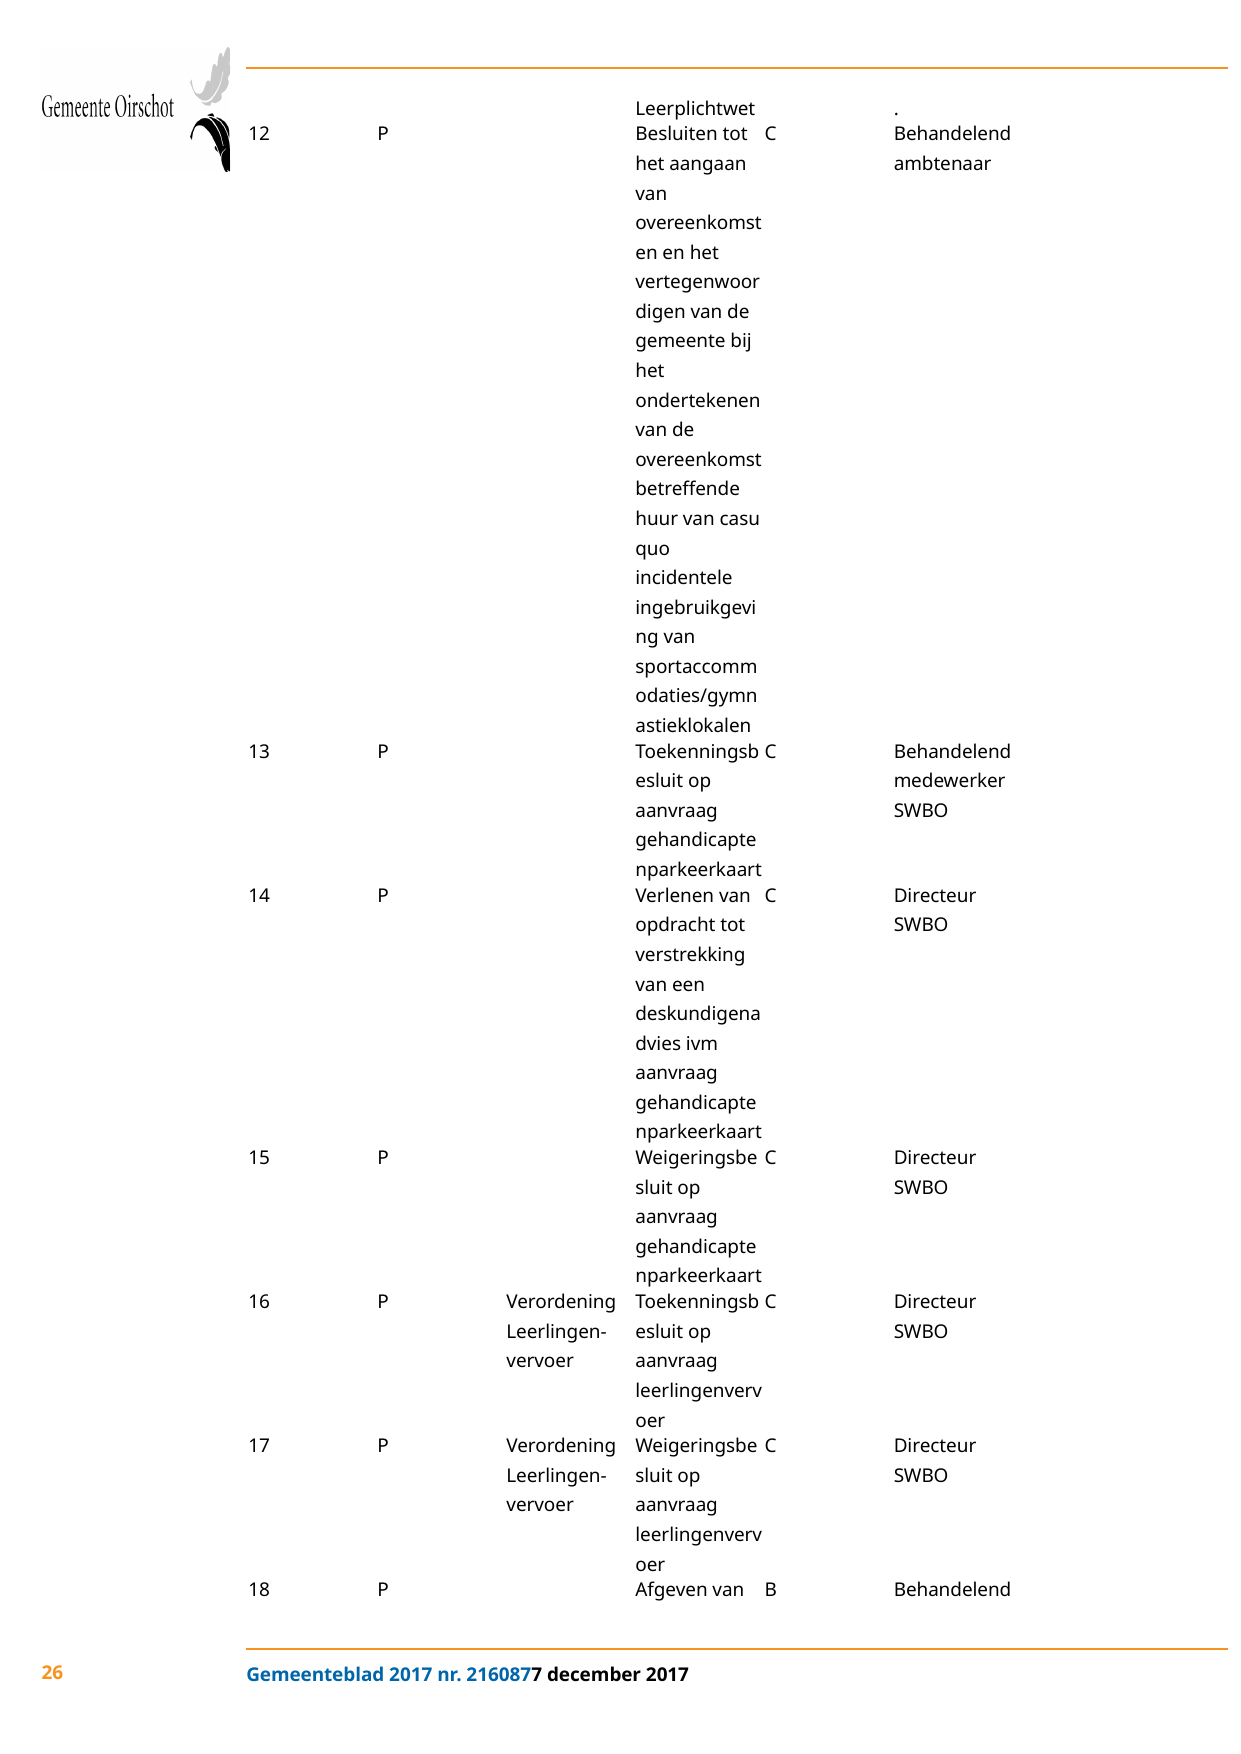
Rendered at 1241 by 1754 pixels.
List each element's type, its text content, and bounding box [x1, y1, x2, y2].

table_cell [1023, 121, 1152, 738]
table_cell 17 [248, 1433, 377, 1577]
table_cell P [377, 121, 506, 738]
table_cell [1023, 882, 1152, 1144]
table_cell Behandelend medewerker SWBO [894, 738, 1022, 882]
table_cell Verlenen van opdracht tot verstrekking van een deskundigenadvies ivm aanvraag gehandicaptenparkeerkaart [635, 882, 764, 1144]
table_cell P [377, 882, 506, 1144]
table_cell Verordening Leerlingen-vervoer [506, 1289, 635, 1432]
table_cell [506, 882, 635, 1144]
table_cell [506, 738, 635, 882]
table_cell [506, 95, 635, 121]
table_cell C [764, 1144, 893, 1288]
table_cell [1023, 95, 1152, 121]
table_cell Afgeven van [635, 1577, 764, 1602]
table_cell 18 [248, 1577, 377, 1602]
table_cell [1023, 1144, 1152, 1288]
table_cell P [377, 738, 506, 882]
table_cell [1023, 1433, 1152, 1577]
table_cell Verordening Leerlingen-vervoer [506, 1433, 635, 1577]
table_cell Toekenningsbesluit op aanvraag leerlingenvervoer [635, 1289, 764, 1432]
table_cell 12 [248, 121, 377, 738]
table_cell Weigeringsbesluit op aanvraag leerlingenvervoer [635, 1433, 764, 1577]
table_cell B [764, 1577, 893, 1602]
table_cell 14 [248, 882, 377, 1144]
table_cell [506, 1577, 635, 1602]
table_cell P [377, 1289, 506, 1432]
table_cell 13 [248, 738, 377, 882]
table_cell . [894, 95, 1022, 121]
table_cell Leerplichtwet [635, 95, 764, 121]
table_cell P [377, 1144, 506, 1288]
table_cell C [764, 738, 893, 882]
table_cell P [377, 1433, 506, 1577]
table_cell [1023, 1577, 1152, 1602]
table_cell C [764, 882, 893, 1144]
table_cell Toekenningsbesluit op aanvraag gehandicaptenparkeerkaart [635, 738, 764, 882]
table_cell Behandelend ambtenaar [894, 121, 1022, 738]
table_cell 16 [248, 1289, 377, 1432]
table_cell Besluiten tot het aangaan van overeenkomsten en het vertegenwoordigen van de gemeente bij het ondertekenen van de overeenkomst betreffende huur van casu quo incidentele ingebruikgeving van sportaccommodaties/gymnastieklokalen [635, 121, 764, 738]
table_cell 15 [248, 1144, 377, 1288]
table_cell [764, 95, 893, 121]
table_cell [1023, 1289, 1152, 1432]
table_cell Behandelend [894, 1577, 1022, 1602]
table_cell Directeur SWBO [894, 1144, 1022, 1288]
table_cell Directeur SWBO [894, 1289, 1022, 1432]
table_cell [506, 1144, 635, 1288]
table_cell C [764, 121, 893, 738]
table_cell Directeur SWBO [894, 882, 1022, 1144]
table_cell Weigeringsbesluit op aanvraag gehandicaptenparkeerkaart [635, 1144, 764, 1288]
table_cell P [377, 1577, 506, 1602]
table_cell [248, 95, 377, 121]
table_cell Directeur SWBO [894, 1433, 1022, 1577]
table_cell [1023, 738, 1152, 882]
picture [41, 47, 231, 172]
table_cell C [764, 1433, 893, 1577]
table_cell [506, 121, 635, 738]
table_cell [377, 95, 506, 121]
table_cell C [764, 1289, 893, 1432]
